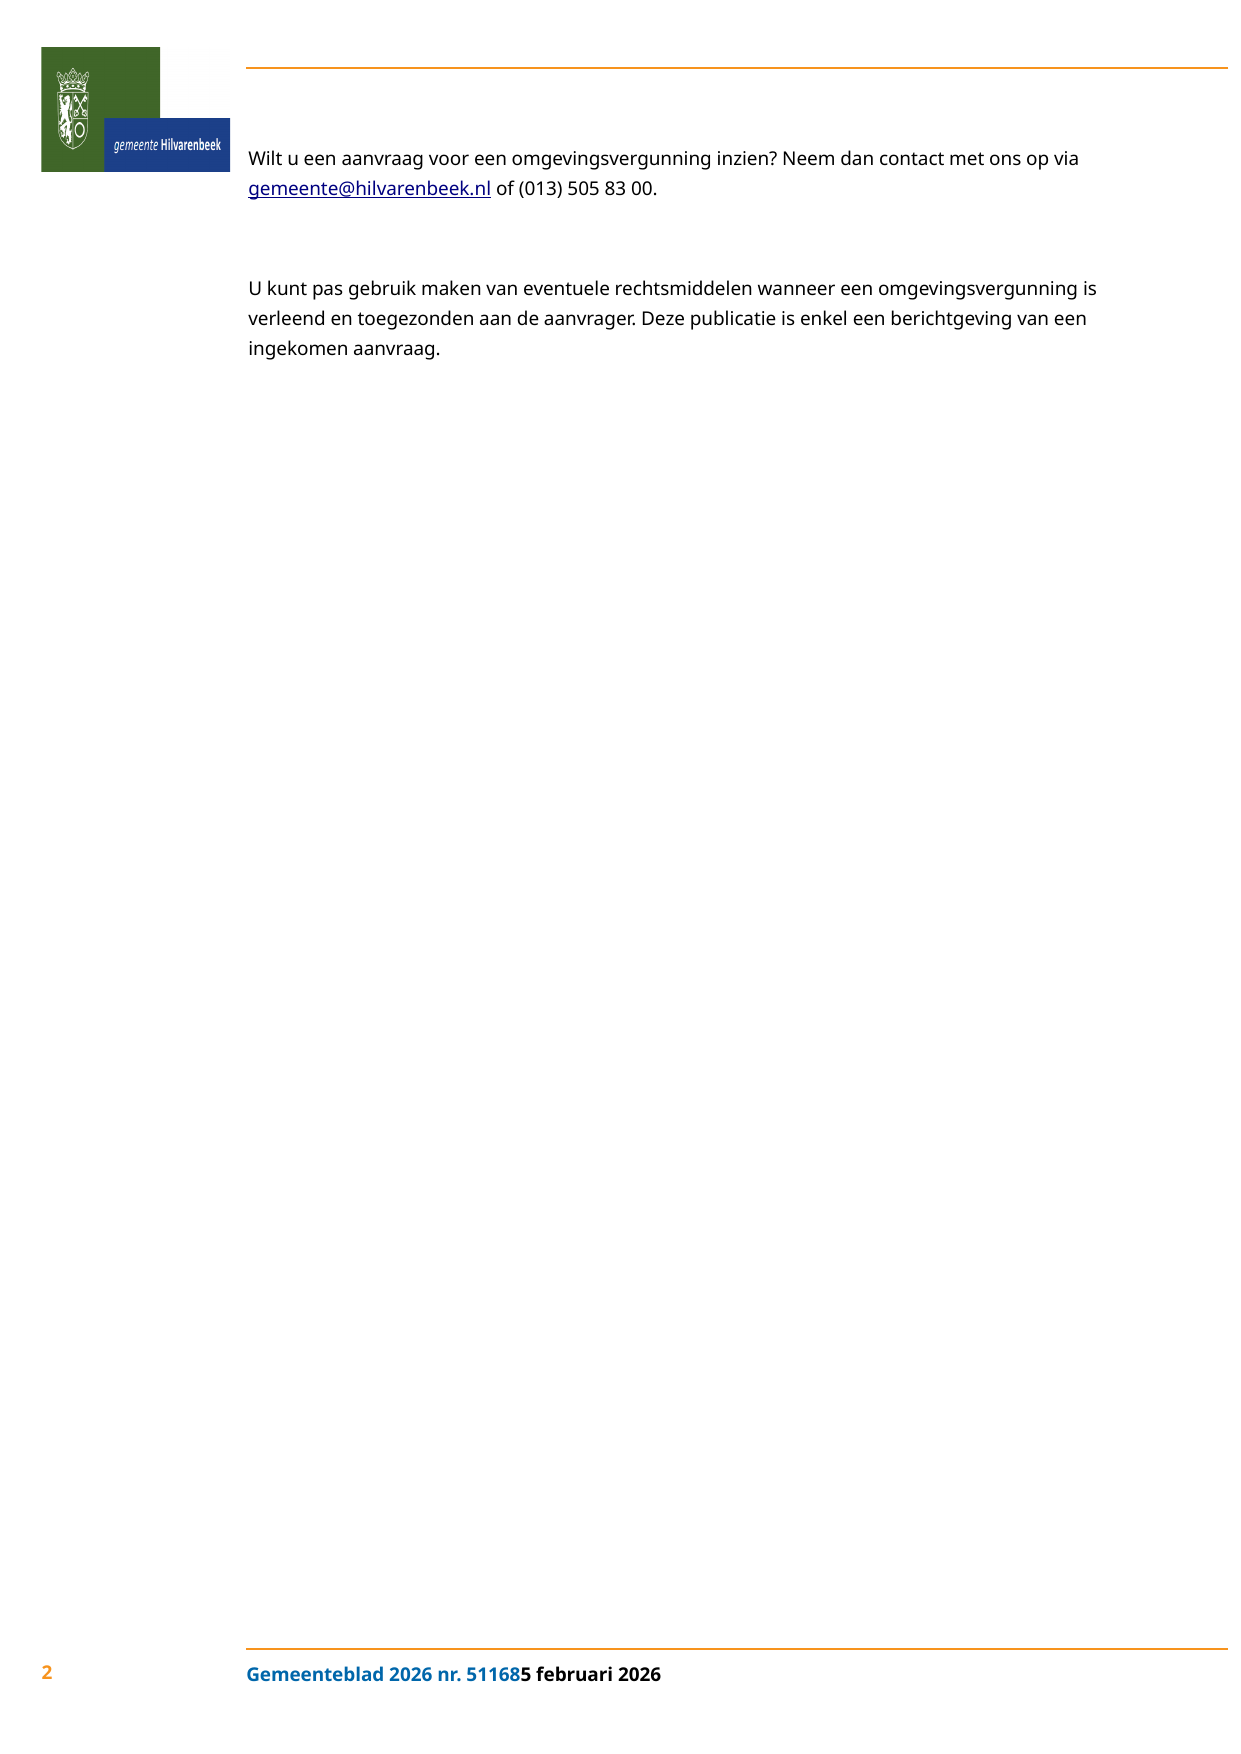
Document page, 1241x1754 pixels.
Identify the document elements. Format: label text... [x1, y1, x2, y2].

text U kunt pas gebruik maken van eventuele rechtsmiddelen wanneer een omgevingsvergunning is verleend en toegezonden aan de aanvrager. Deze publicatie is enkel een berichtgeving van een ingekomen aanvraag. [248, 276, 1152, 361]
picture [41, 47, 231, 172]
text Wilt u een aanvraag voor een omgevingsvergunning inzien? Neem dan contact met ons op via gemeente@hilvarenbeek.nl of (013) 505 83 00. [248, 145, 1152, 201]
